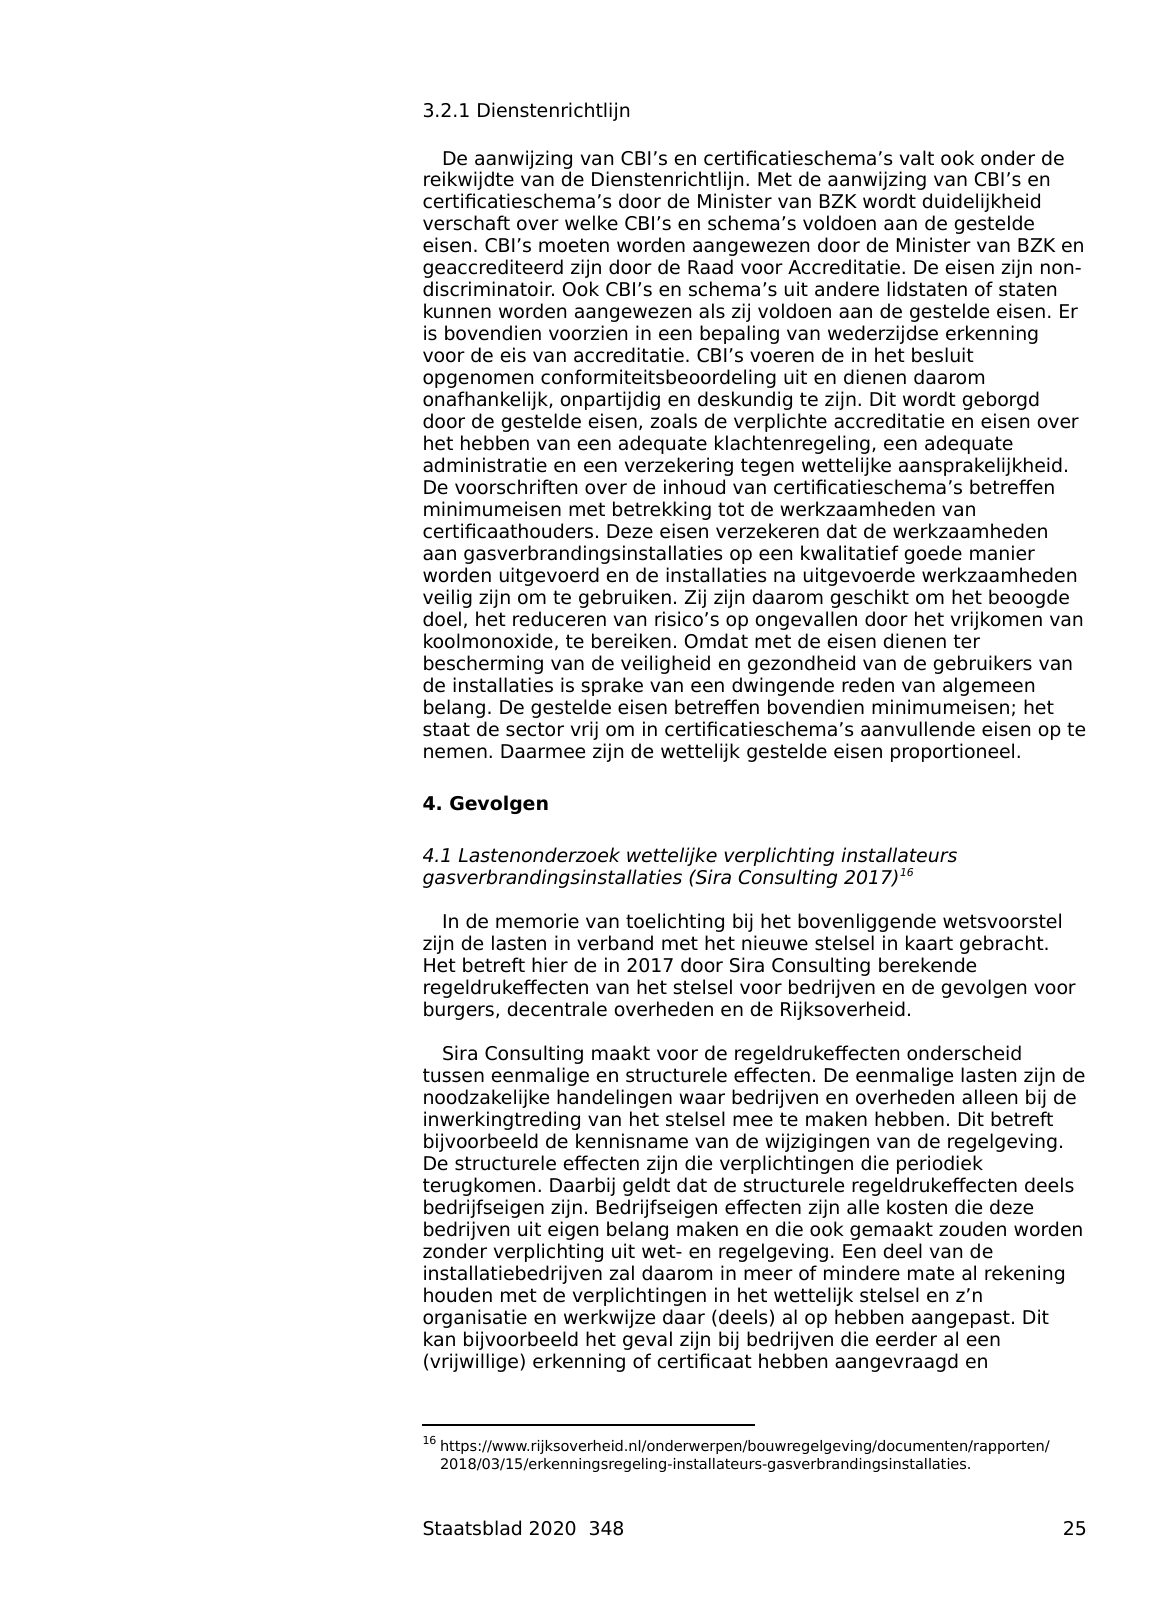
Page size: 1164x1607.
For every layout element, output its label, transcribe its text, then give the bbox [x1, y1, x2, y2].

text In de memorie van toelichting bij het bovenliggende wetsvoorstel zijn de lasten in verband met het nieuwe stelsel in kaart gebracht. Het betreft hier de in 2017 door Sira Consulting berekende regeldrukeffecten van het stelsel voor bedrijven en de gevolgen voor burgers, decentrale overheden en de Rijksoverheid. [422, 911, 1087, 1021]
text De aanwijzing van CBI’s en certificatieschema’s valt ook onder de reikwijdte van de Dienstenrichtlijn. Met de aanwijzing van CBI’s en certificatieschema’s door de Minister van BZK wordt duidelijkheid verschaft over welke CBI’s en schema’s voldoen aan de gestelde eisen. CBI’s moeten worden aangewezen door de Minister van BZK en geaccrediteerd zijn door de Raad voor Accreditatie. De eisen zijn non-discriminatoir. Ook CBI’s en schema’s uit andere lidstaten of staten kunnen worden aangewezen als zij voldoen aan de gestelde eisen. Er is bovendien voorzien in een bepaling van wederzijdse erkenning voor de eis van accreditatie. CBI’s voeren de in het besluit opgenomen conformiteitsbeoordeling uit en dienen daarom onafhankelijk, onpartijdig en deskundig te zijn. Dit wordt geborgd door de gestelde eisen, zoals de verplichte accreditatie en eisen over het hebben van een adequate klachtenregeling, een adequate administratie en een verzekering tegen wettelijke aansprakelijkheid. De voorschriften over de inhoud van certificatieschema’s betreffen minimumeisen met betrekking tot de werkzaamheden van certificaathouders. Deze eisen verzekeren dat de werkzaamheden aan gasverbrandingsinstallaties op een kwalitatief goede manier worden uitgevoerd en de installaties na uitgevoerde werkzaamheden veilig zijn om te gebruiken. Zij zijn daarom geschikt om het beoogde doel, het reduceren van risico’s op ongevallen door het vrijkomen van koolmonoxide, te bereiken. Omdat met de eisen dienen ter bescherming van de veiligheid en gezondheid van de gebruikers van de installaties is sprake van een dwingende reden van algemeen belang. De gestelde eisen betreffen bovendien minimumeisen; het staat de sector vrij om in certificatieschema’s aanvullende eisen op te nemen. Daarmee zijn de wettelijk gestelde eisen proportioneel. [422, 147, 1087, 763]
text Sira Consulting maakt voor de regeldrukeffecten onderscheid tussen eenmalige en structurele effecten. De eenmalige lasten zijn de noodzakelijke handelingen waar bedrijven en overheden alleen bij de inwerkingtreding van het stelsel mee te maken hebben. Dit betreft bijvoorbeeld de kennisname van de wijzigingen van de regelgeving. De structurele effecten zijn die verplichtingen die periodiek terugkomen. Daarbij geldt dat de structurele regeldrukeffecten deels bedrijfseigen zijn. Bedrijfseigen effecten zijn alle kosten die deze bedrijven uit eigen belang maken en die ook gemaakt zouden worden zonder verplichting uit wet- en regelgeving. Een deel van de installatiebedrijven zal daarom in meer of mindere mate al rekening houden met de verplichtingen in het wettelijk stelsel en z’n organisatie en werkwijze daar (deels) al op hebben aangepast. Dit kan bijvoorbeeld het geval zijn bij bedrijven die eerder al een (vrijwillige) erkenning of certificaat hebben aangevraagd en [422, 1043, 1087, 1373]
text https://www.rijksoverheid.nl/onderwerpen/bouwregelgeving/documenten/rapporten/2018/03/15/erkenningsregeling-installateurs-gasverbrandingsinstallaties. [422, 1434, 1087, 1473]
subtitle 4.1 Lastenonderzoek wettelijke verplichting installateurs gasverbrandingsinstallaties (Sira Consulting 2017) [422, 845, 1087, 889]
subtitle 3.2.1 Dienstenrichtlijn [422, 100, 1087, 122]
subtitle 4. Gevolgen [422, 793, 1087, 815]
